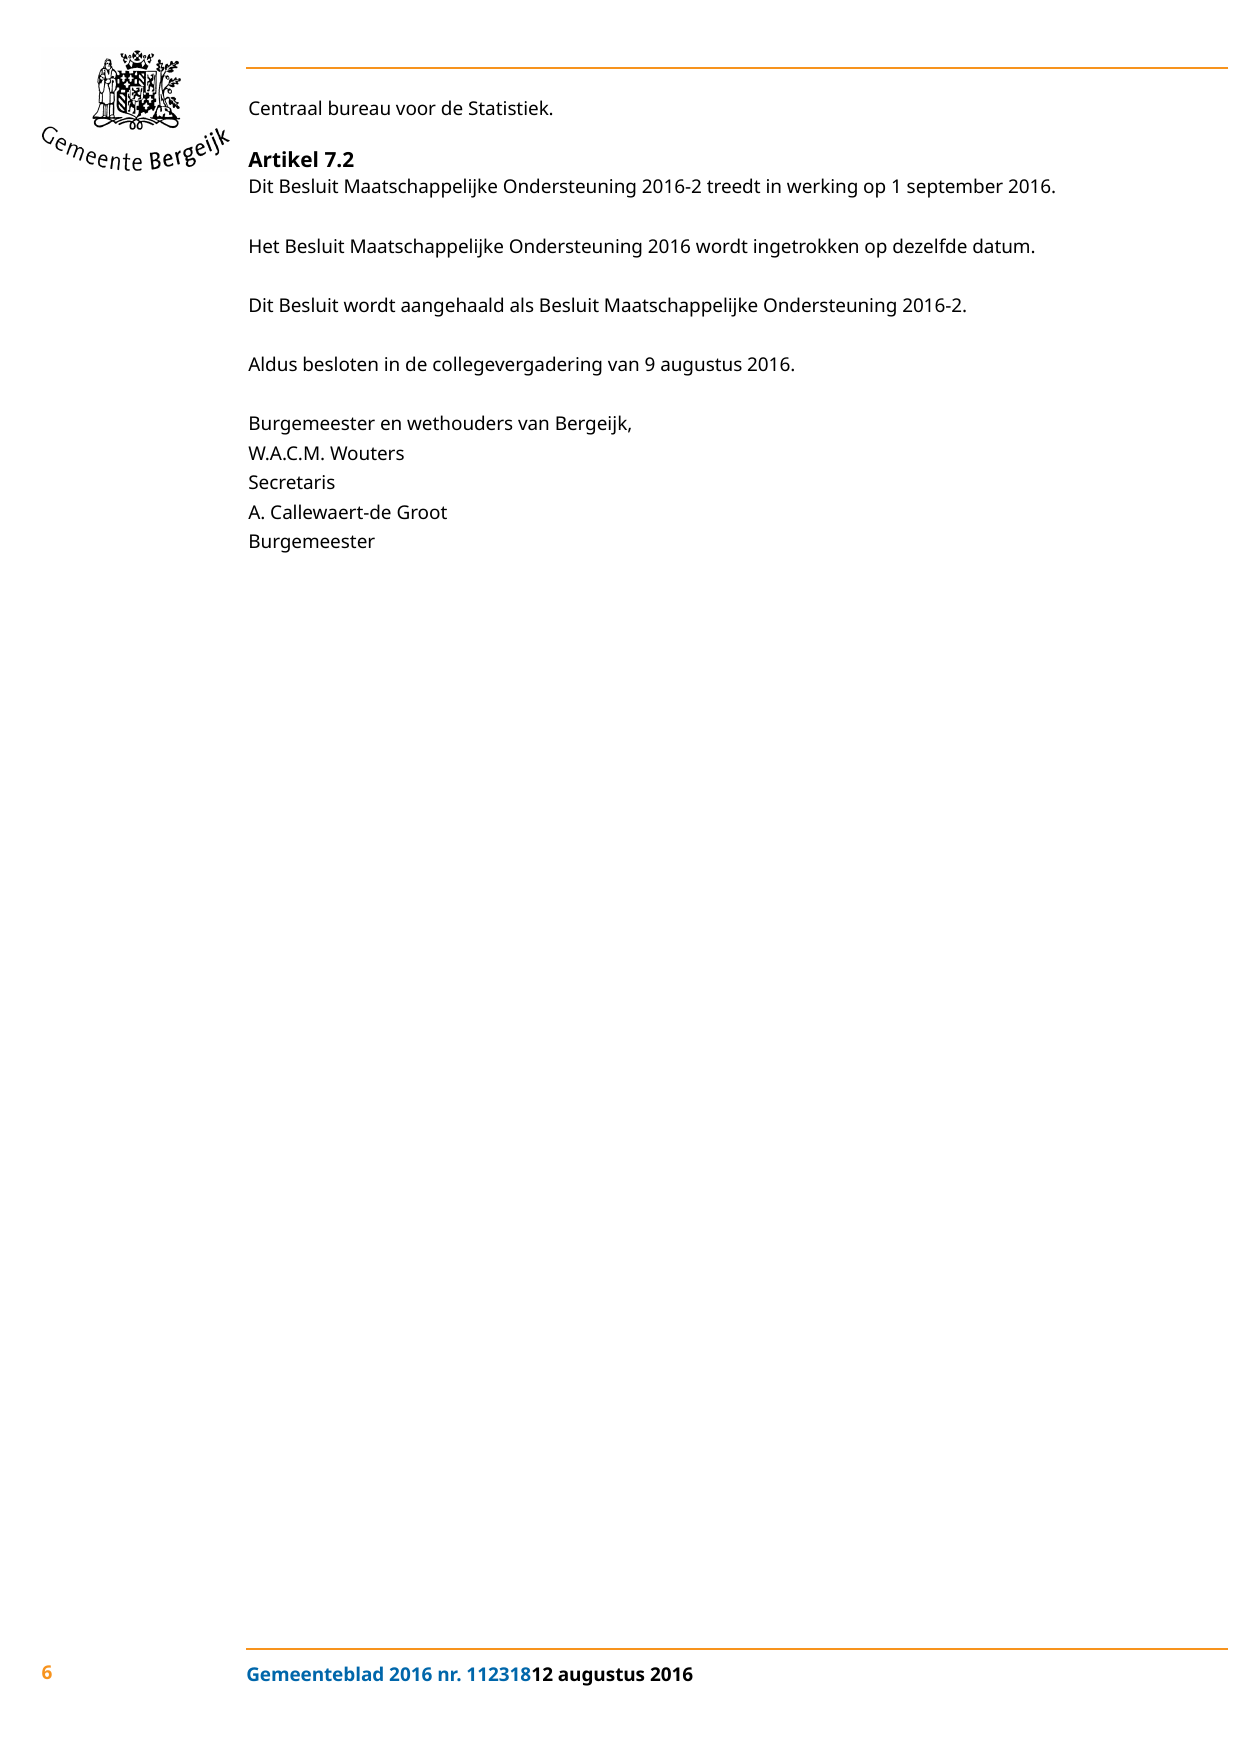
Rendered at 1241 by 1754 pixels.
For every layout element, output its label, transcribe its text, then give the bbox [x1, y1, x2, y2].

text Secretaris [248, 469, 1152, 495]
picture [41, 47, 231, 172]
text Artikel 7.2 [248, 145, 1152, 174]
text W.A.C.M. Wouters [248, 440, 1152, 466]
text Het Besluit Maatschappelijke Ondersteuning 2016 wordt ingetrokken op dezelfde datum. [248, 233, 1152, 258]
text A. Callewaert-de Groot [248, 499, 1152, 525]
text Dit Besluit wordt aangehaald als Besluit Maatschappelijke Ondersteuning 2016-2. [248, 292, 1152, 318]
text Aldus besloten in de collegevergadering van 9 augustus 2016. [248, 351, 1152, 377]
text Centraal bureau voor de Statistiek. [248, 95, 1152, 121]
text Burgemeester en wethouders van Bergeijk, [248, 410, 1152, 436]
text Burgemeester [248, 529, 1152, 554]
text Dit Besluit Maatschappelijke Ondersteuning 2016-2 treedt in werking op 1 september 2016. [248, 174, 1152, 199]
